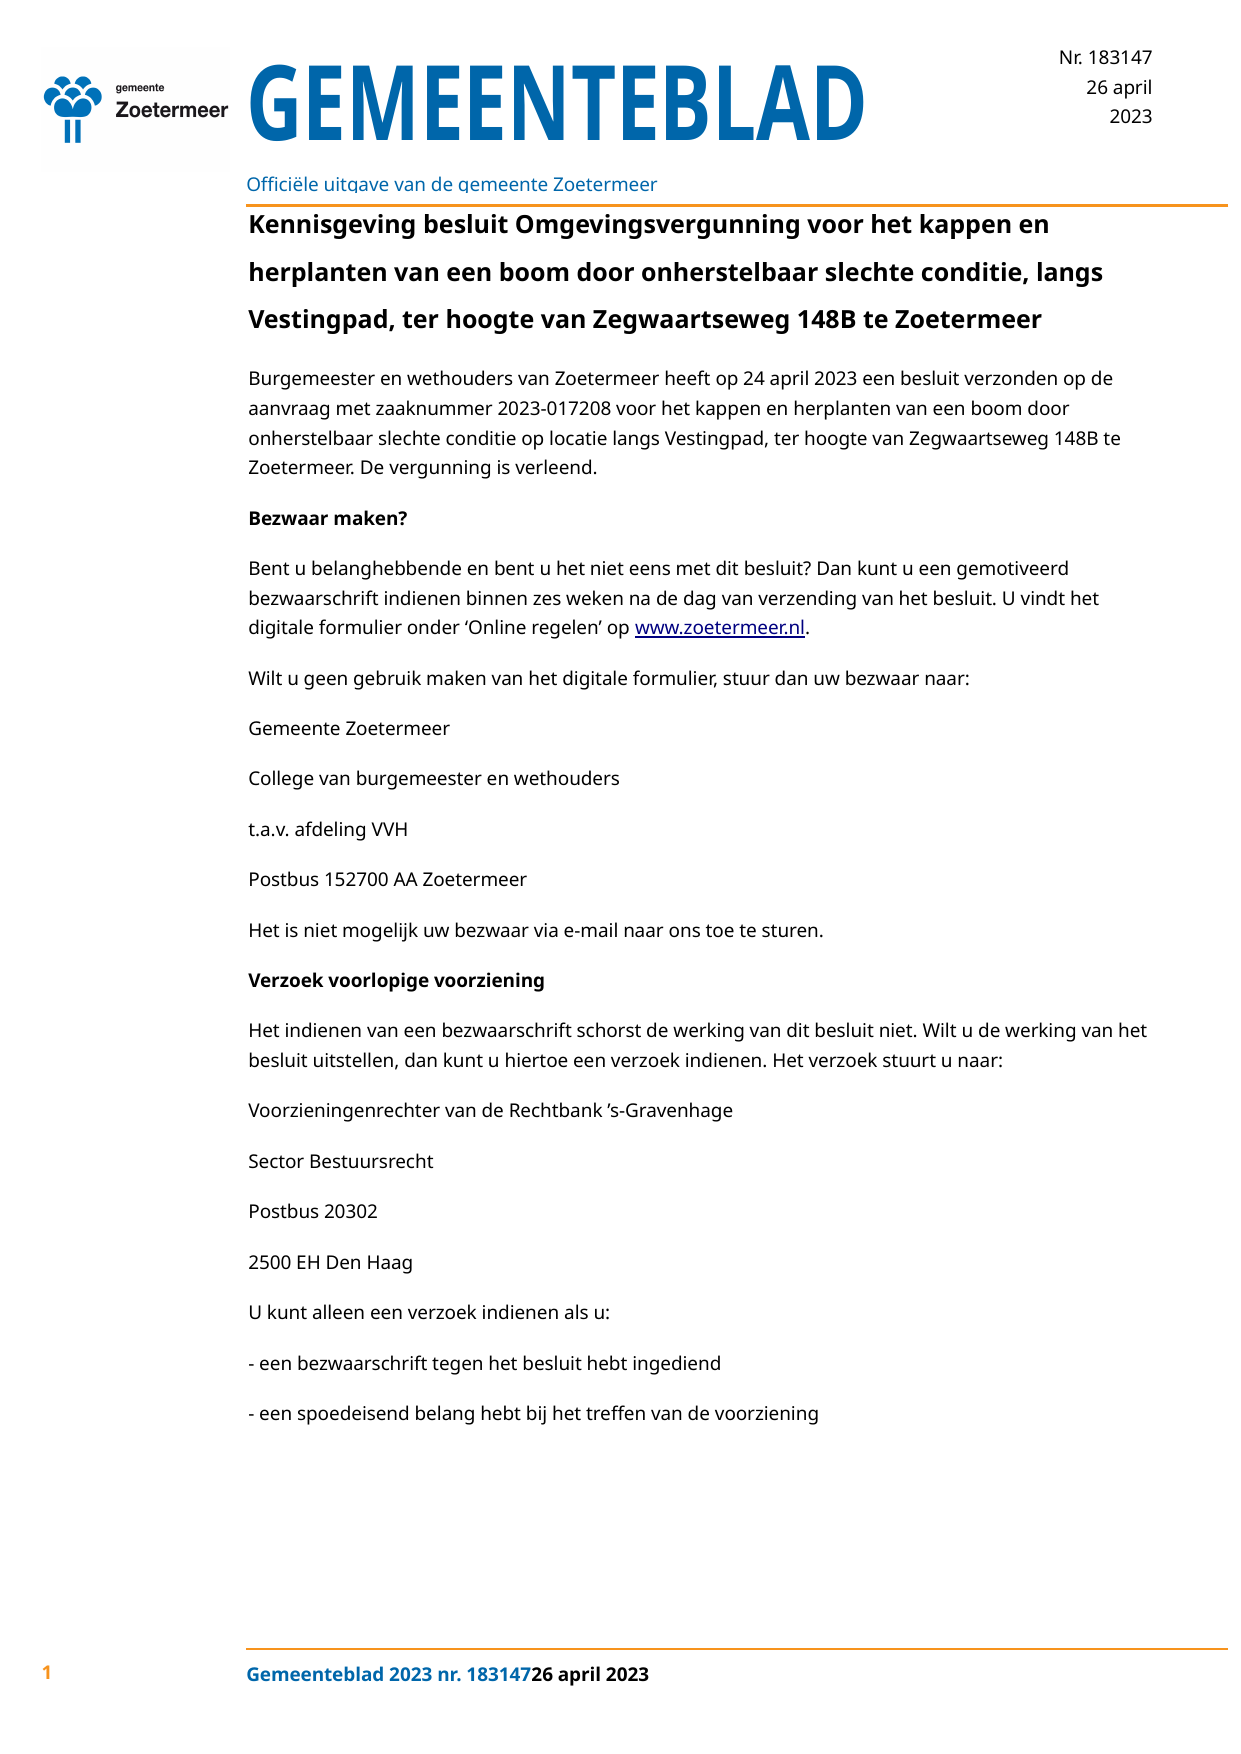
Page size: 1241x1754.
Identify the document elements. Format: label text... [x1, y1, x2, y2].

text Kennisgeving besluit Omgevingsvergunning voor het kappen en herplanten van een boom door onherstelbaar slechte conditie, langs Vestingpad, ter hoogte van Zegwaartseweg 148B te Zoetermeer [248, 207, 1152, 336]
text Bent u belanghebbende en bent u het niet eens met dit besluit? Dan kunt u een gemotiveerd bezwaarschrift indienen binnen zes weken na de dag van verzending van het besluit. U vindt het digitale formulier onder ‘Online regelen’ op www.zoetermeer.nl. [248, 555, 1152, 640]
text Postbus 20302 [248, 1198, 1152, 1224]
text Verzoek voorlopige voorziening [248, 967, 1152, 993]
text - een bezwaarschrift tegen het besluit hebt ingediend [248, 1350, 1152, 1375]
text Het indienen van een bezwaarschrift schorst de werking van dit besluit niet. Wilt u de werking van het besluit uitstellen, dan kunt u hiertoe een verzoek indienen. Het verzoek stuurt u naar: [248, 1018, 1152, 1073]
text Het is niet mogelijk uw bezwaar via e-mail naar ons toe te sturen. [248, 917, 1152, 942]
text t.a.v. afdeling VVH [248, 816, 1152, 842]
text Sector Bestuursrecht [248, 1148, 1152, 1174]
text Wilt u geen gebruik maken van het digitale formulier, stuur dan uw bezwaar naar: [248, 665, 1152, 690]
text Burgemeester en wethouders van Zoetermeer heeft op 24 april 2023 een besluit verzonden op de aanvraag met zaaknummer 2023-017208 voor het kappen en herplanten van een boom door onherstelbaar slechte conditie op locatie langs Vestingpad, ter hoogte van Zegwaartseweg 148B te Zoetermeer. De vergunning is verleend. [248, 366, 1152, 480]
text Postbus 152700 AA Zoetermeer [248, 866, 1152, 892]
text Bezwaar maken? [248, 505, 1152, 530]
text 2500 EH Den Haag [248, 1249, 1152, 1274]
text - een spoedeisend belang hebt bij het treffen van de voorziening [248, 1400, 1152, 1426]
text Gemeente Zoetermeer [248, 715, 1152, 741]
text Voorzieningenrechter van de Rechtbank ’s-Gravenhage [248, 1098, 1152, 1123]
picture [41, 47, 231, 172]
text College van burgemeester en wethouders [248, 766, 1152, 791]
text U kunt alleen een verzoek indienen als u: [248, 1299, 1152, 1325]
